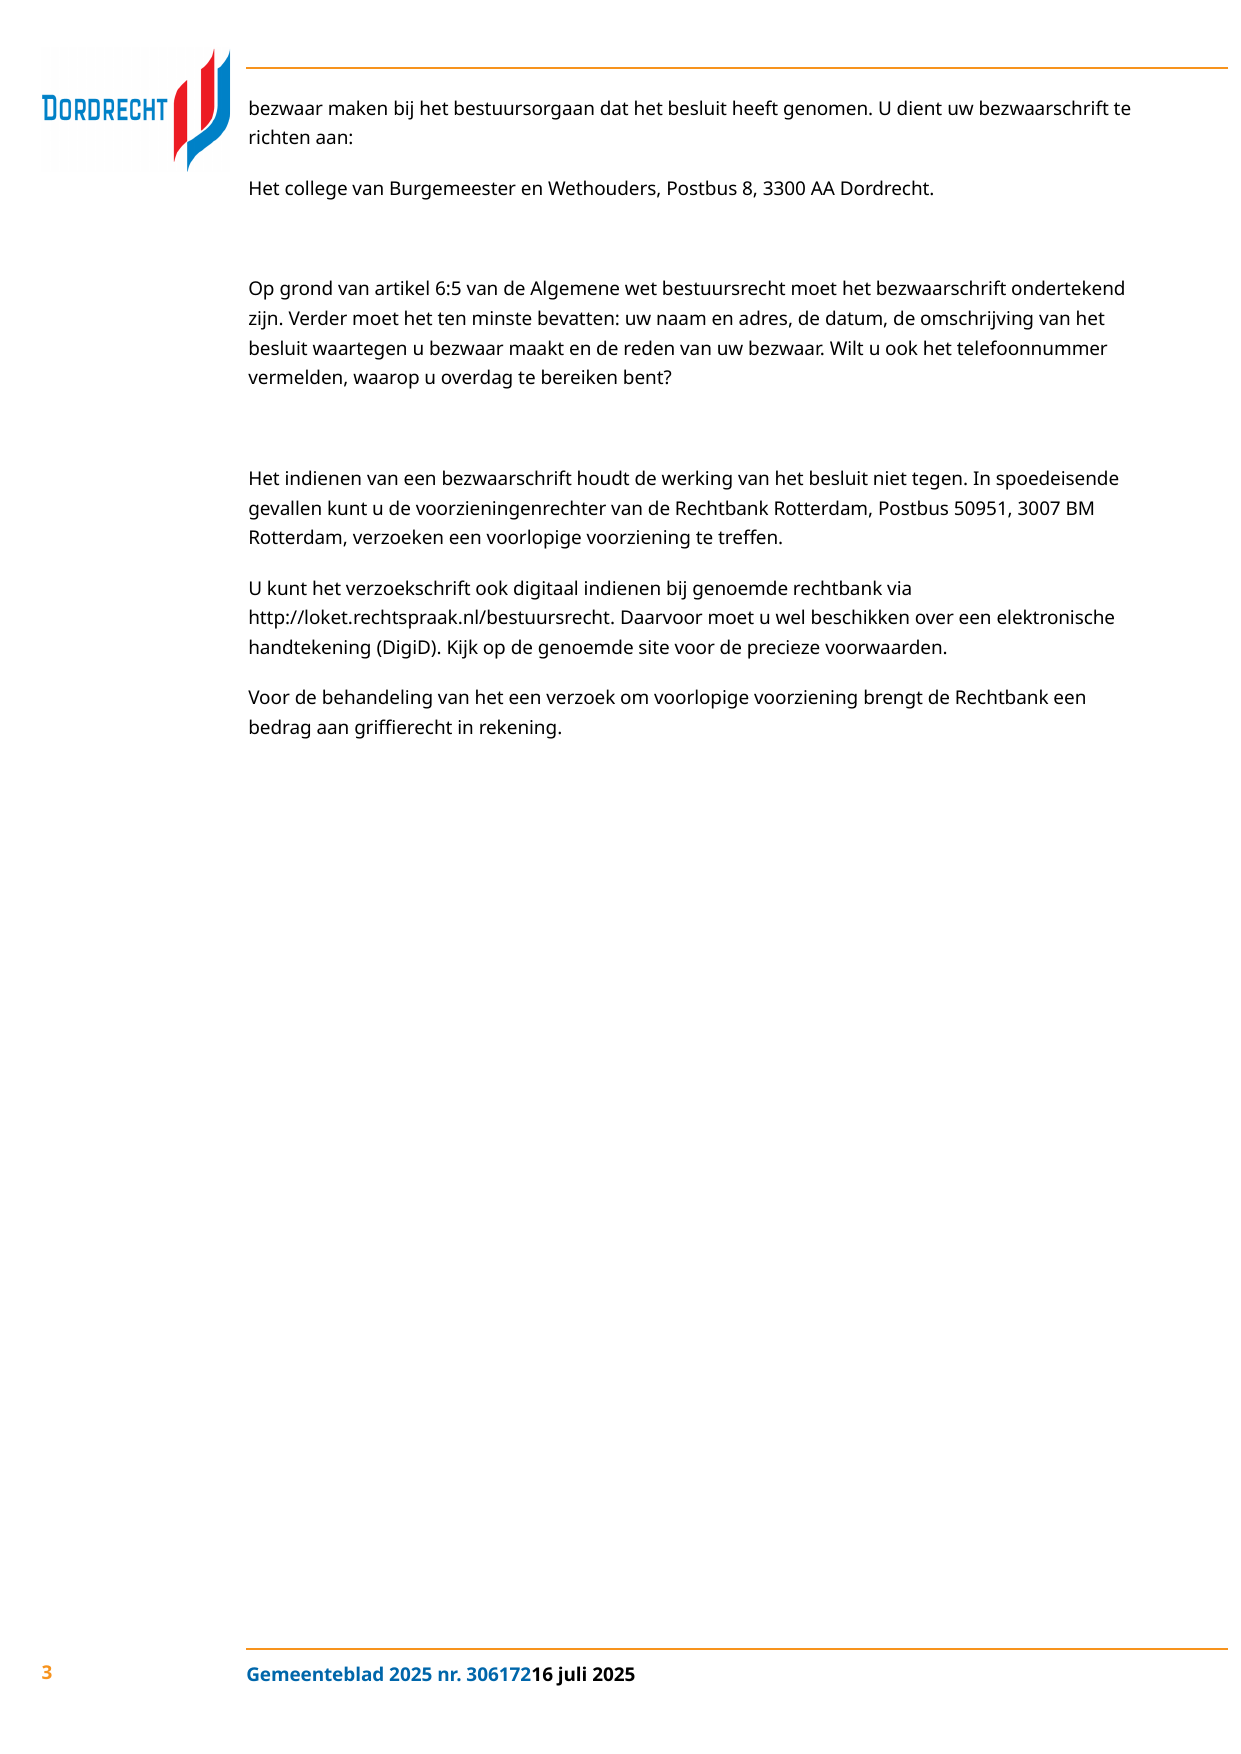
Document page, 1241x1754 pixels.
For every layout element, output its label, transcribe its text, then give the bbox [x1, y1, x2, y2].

text bezwaar maken bij het bestuursorgaan dat het besluit heeft genomen. U dient uw bezwaarschrift te richten aan: [248, 95, 1152, 150]
text Het college van Burgemeester en Wethouders, Postbus 8, 3300 AA Dordrecht. [248, 175, 1152, 201]
text U kunt het verzoekschrift ook digitaal indienen bij genoemde rechtbank via http://loket.rechtspraak.nl/bestuursrecht. Daarvoor moet u wel beschikken over een elektronische handtekening (DigiD). Kijk op de genoemde site voor de precieze voorwaarden. [248, 575, 1152, 660]
text Op grond van artikel 6:5 van de Algemene wet bestuursrecht moet het bezwaarschrift ondertekend zijn. Verder moet het ten minste bevatten: uw naam en adres, de datum, de omschrijving van het besluit waartegen u bezwaar maakt en de reden van uw bezwaar. Wilt u ook het telefoonnummer vermelden, waarop u overdag te bereiken bent? [248, 276, 1152, 390]
picture [41, 47, 231, 172]
text Voor de behandeling van het een verzoek om voorlopige voorziening brengt de Rechtbank een bedrag aan griffierecht in rekening. [248, 684, 1152, 740]
text Het indienen van een bezwaarschrift houdt de werking van het besluit niet tegen. In spoedeisende gevallen kunt u de voorzieningenrechter van de Rechtbank Rotterdam, Postbus 50951, 3007 BM Rotterdam, verzoeken een voorlopige voorziening te treffen. [248, 465, 1152, 550]
